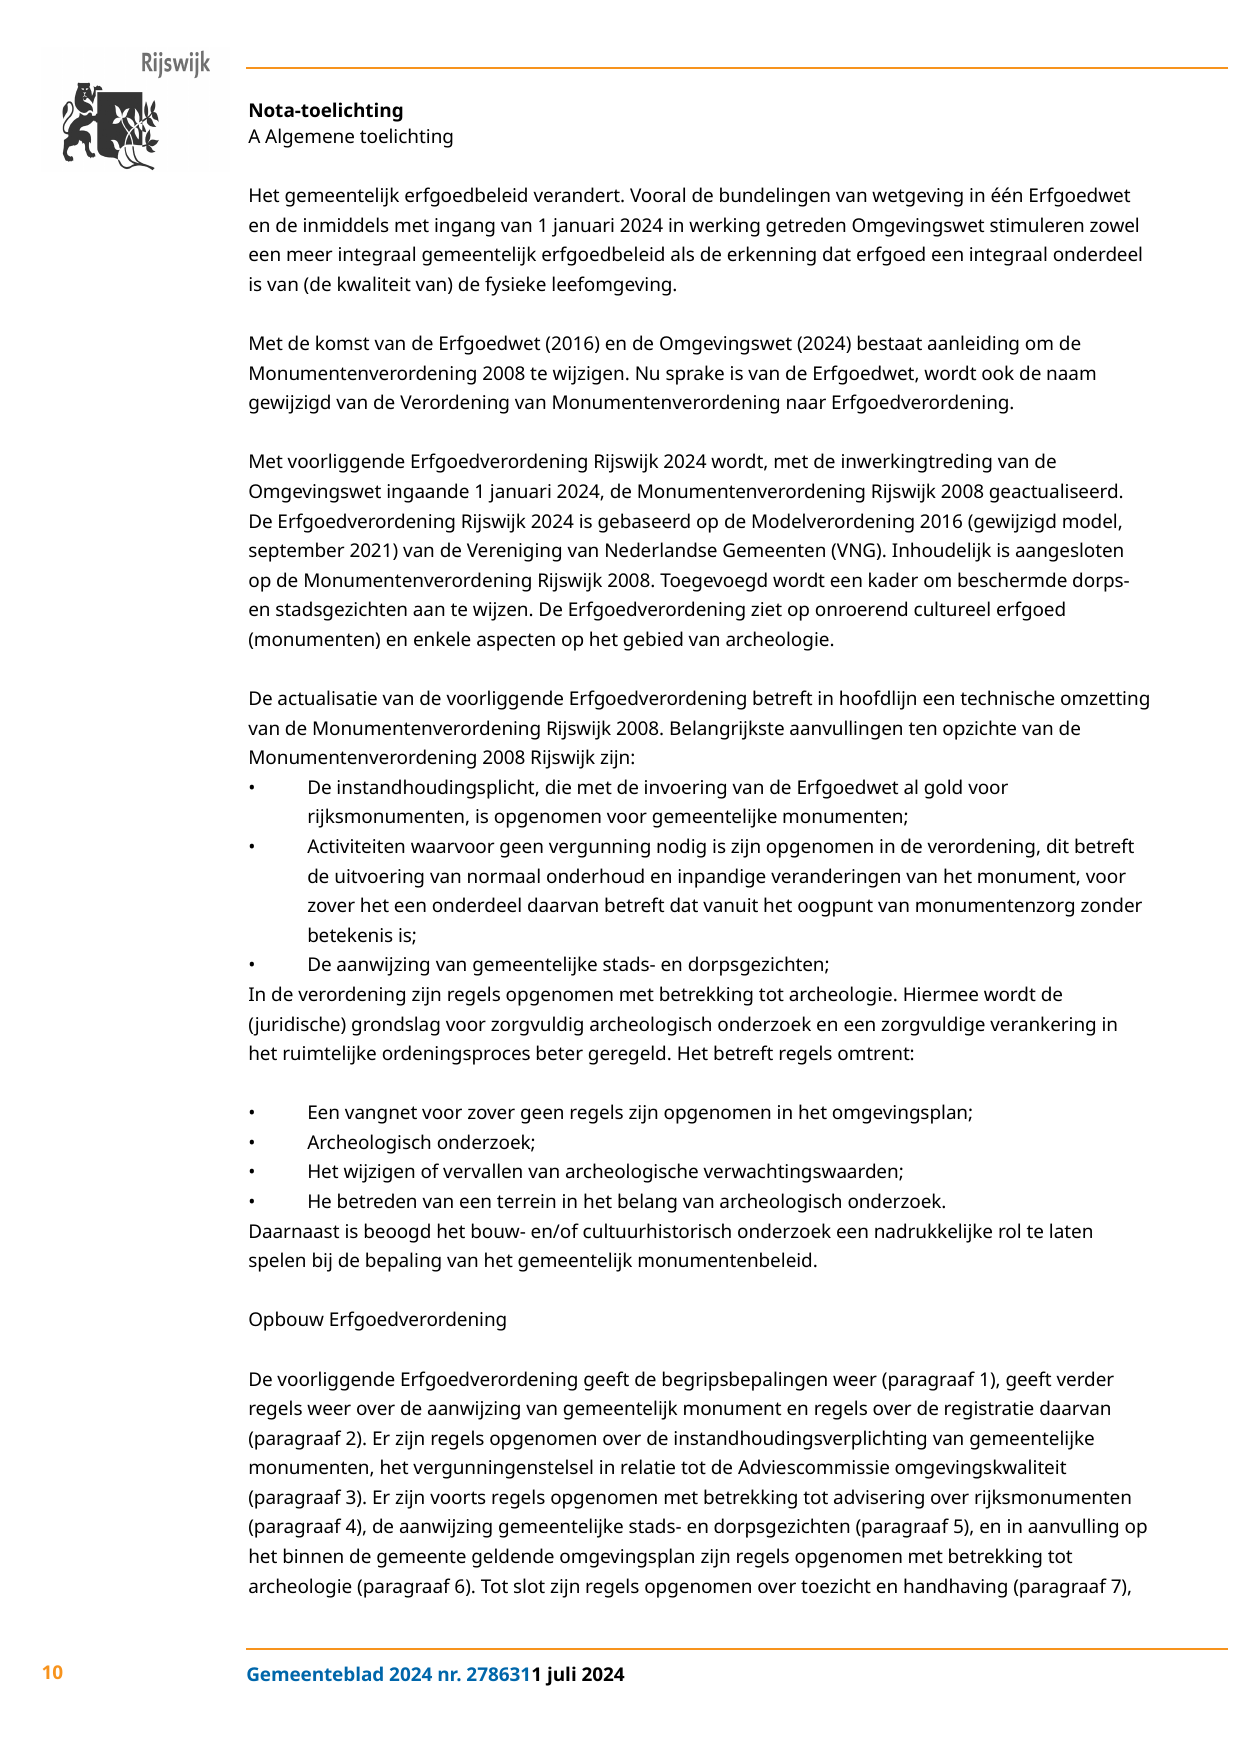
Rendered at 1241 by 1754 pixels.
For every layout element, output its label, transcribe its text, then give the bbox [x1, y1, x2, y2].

text Met de komst van de Erfgoedwet (2016) en de Omgevingswet (2024) bestaat aanleiding om de Monumentenverordening 2008 te wijzigen. Nu sprake is van de Erfgoedwet, wordt ook de naam gewijzigd van de Verordening van Monumentenverordening naar Erfgoedverordening. [248, 330, 1152, 415]
list Activiteiten waarvoor geen vergunning nodig is zijn opgenomen in de verordening, dit betreft de uitvoering van normaal onderhoud en inpandige veranderingen van het monument, voor zover het een onderdeel daarvan betreft dat vanuit het oogpunt van monumentenzorg zonder betekenis is; [248, 833, 1152, 948]
list Het wijzigen of vervallen van archeologische verwachtingswaarden; [248, 1159, 1152, 1184]
text Omgevingswet ingaande 1 januari 2024, de Monumentenverordening Rijswijk 2008 geactualiseerd. De Erfgoedverordening Rijswijk 2024 is gebaseerd op de Modelverordening 2016 (gewijzigd model, september 2021) van de Vereniging van Nederlandse Gemeenten (VNG). Inhoudelijk is aangesloten op de Monumentenverordening Rijswijk 2008. Toegevoegd wordt een kader om beschermde dorps- en stadsgezichten aan te wijzen. De Erfgoedverordening ziet op onroerend cultureel erfgoed (monumenten) en enkele aspecten op het gebied van archeologie. [248, 478, 1152, 652]
text Daarnaast is beoogd het bouw- en/of cultuurhistorisch onderzoek een nadrukkelijke rol te laten spelen bij de bepaling van het gemeentelijk monumentenbeleid. [248, 1218, 1152, 1273]
text In de verordening zijn regels opgenomen met betrekking tot archeologie. Hiermee wordt de (juridische) grondslag voor zorgvuldig archeologisch onderzoek en een zorgvuldige verankering in het ruimtelijke ordeningsproces beter geregeld. Het betreft regels omtrent: [248, 981, 1152, 1066]
list He betreden van een terrein in het belang van archeologisch onderzoek. [248, 1188, 1152, 1214]
picture [41, 47, 231, 172]
list Een vangnet voor zover geen regels zijn opgenomen in het omgevingsplan; [248, 1099, 1152, 1125]
text Het gemeentelijk erfgoedbeleid verandert. Vooral de bundelingen van wetgeving in één Erfgoedwet en de inmiddels met ingang van 1 januari 2024 in werking getreden Omgevingswet stimuleren zowel een meer integraal gemeentelijk erfgoedbeleid als de erkenning dat erfgoed een integraal onderdeel is van (de kwaliteit van) de fysieke leefomgeving. [248, 182, 1152, 297]
list De aanwijzing van gemeentelijke stads- en dorpsgezichten; [248, 952, 1152, 977]
list Archeologisch onderzoek; [248, 1129, 1152, 1155]
list De instandhoudingsplicht, die met de invoering van de Erfgoedwet al gold voor rijksmonumenten, is opgenomen voor gemeentelijke monumenten; [248, 774, 1152, 829]
text A Algemene toelichting [248, 123, 1152, 149]
text Met voorliggende Erfgoedverordening Rijswijk 2024 wordt, met de inwerkingtreding van de [248, 449, 1152, 474]
text Opbouw Erfgoedverordening [248, 1307, 1152, 1332]
text De voorliggende Erfgoedverordening geeft de begripsbepalingen weer (paragraaf 1), geeft verder regels weer over de aanwijzing van gemeentelijk monument en regels over de registratie daarvan (paragraaf 2). Er zijn regels opgenomen over de instandhoudingsverplichting van gemeentelijke monumenten, het vergunningenstelsel in relatie tot de Adviescommissie omgevingskwaliteit (paragraaf 3). Er zijn voorts regels opgenomen met betrekking tot advisering over rijksmonumenten (paragraaf 4), de aanwijzing gemeentelijke stads- en dorpsgezichten (paragraaf 5), en in aanvulling op het binnen de gemeente geldende omgevingsplan zijn regels opgenomen met betrekking tot archeologie (paragraaf 6). Tot slot zijn regels opgenomen over toezicht en handhaving (paragraaf 7), [248, 1366, 1152, 1599]
text De actualisatie van de voorliggende Erfgoedverordening betreft in hoofdlijn een technische omzetting van de Monumentenverordening Rijswijk 2008. Belangrijkste aanvullingen ten opzichte van de Monumentenverordening 2008 Rijswijk zijn: [248, 685, 1152, 770]
text Nota-toelichting [248, 95, 1152, 123]
